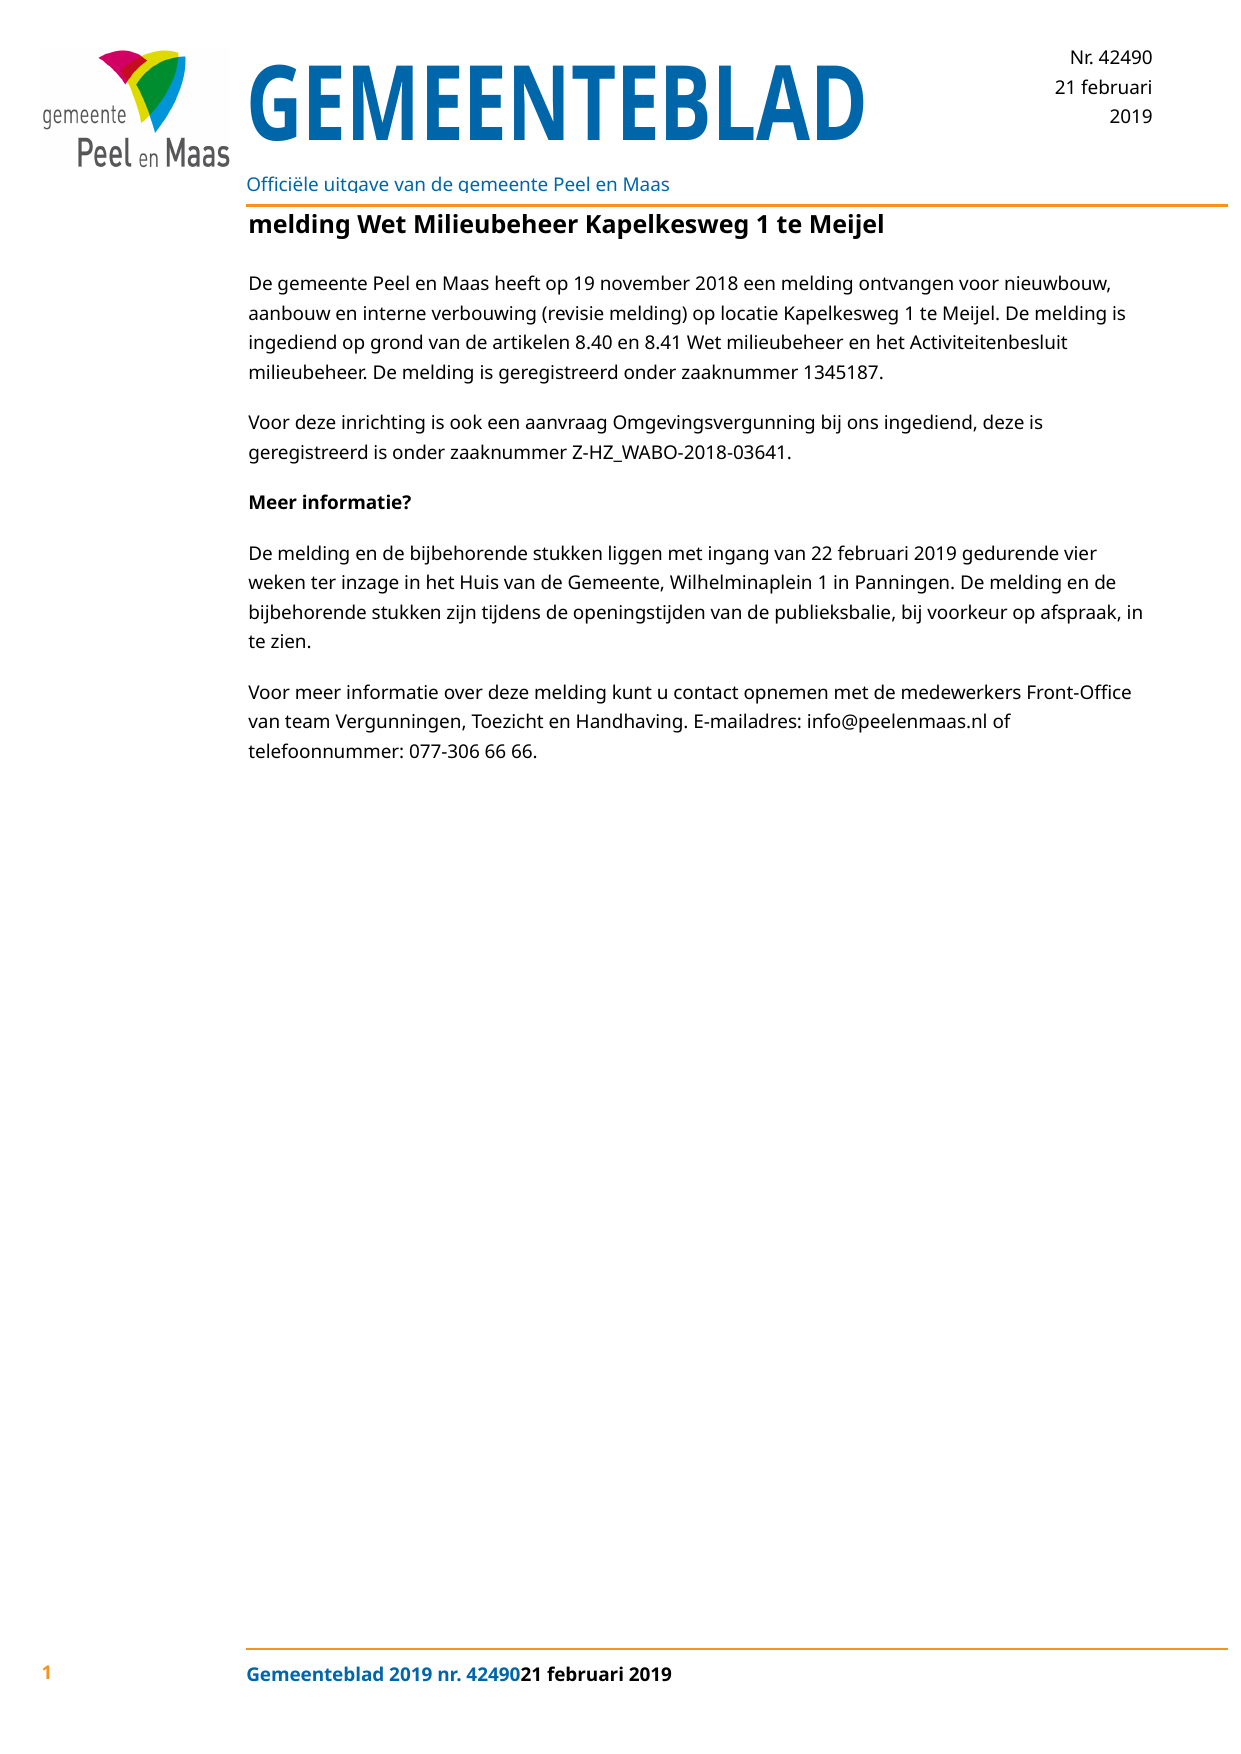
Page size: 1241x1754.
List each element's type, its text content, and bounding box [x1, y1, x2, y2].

text Meer informatie? [248, 489, 1152, 515]
text Voor deze inrichting is ook een aanvraag Omgevingsvergunning bij ons ingediend, deze is geregistreerd is onder zaaknummer Z-HZ_WABO-2018-03641. [248, 409, 1152, 465]
text De gemeente Peel en Maas heeft op 19 november 2018 een melding ontvangen voor nieuwbouw, aanbouw en interne verbouwing (revisie melding) op locatie Kapelkesweg 1 te Meijel. De melding is ingediend op grond van de artikelen 8.40 en 8.41 Wet milieubeheer en het Activiteitenbesluit milieubeheer. De melding is geregistreerd onder zaaknummer 1345187. [248, 270, 1152, 385]
text melding Wet Milieubeheer Kapelkesweg 1 te Meijel [248, 207, 1152, 241]
text De melding en de bijbehorende stukken liggen met ingang van 22 februari 2019 gedurende vier weken ter inzage in het Huis van de Gemeente, Wilhelminaplein 1 in Panningen. De melding en de bijbehorende stukken zijn tijdens de openingstijden van de publieksbalie, bij voorkeur op afspraak, in te zien. [248, 540, 1152, 654]
picture [41, 47, 231, 172]
text Voor meer informatie over deze melding kunt u contact opnemen met de medewerkers Front-Office van team Vergunningen, Toezicht en Handhaving. E-mailadres: info@peelenmaas.nl of telefoonnummer: 077-306 66 66. [248, 679, 1152, 764]
